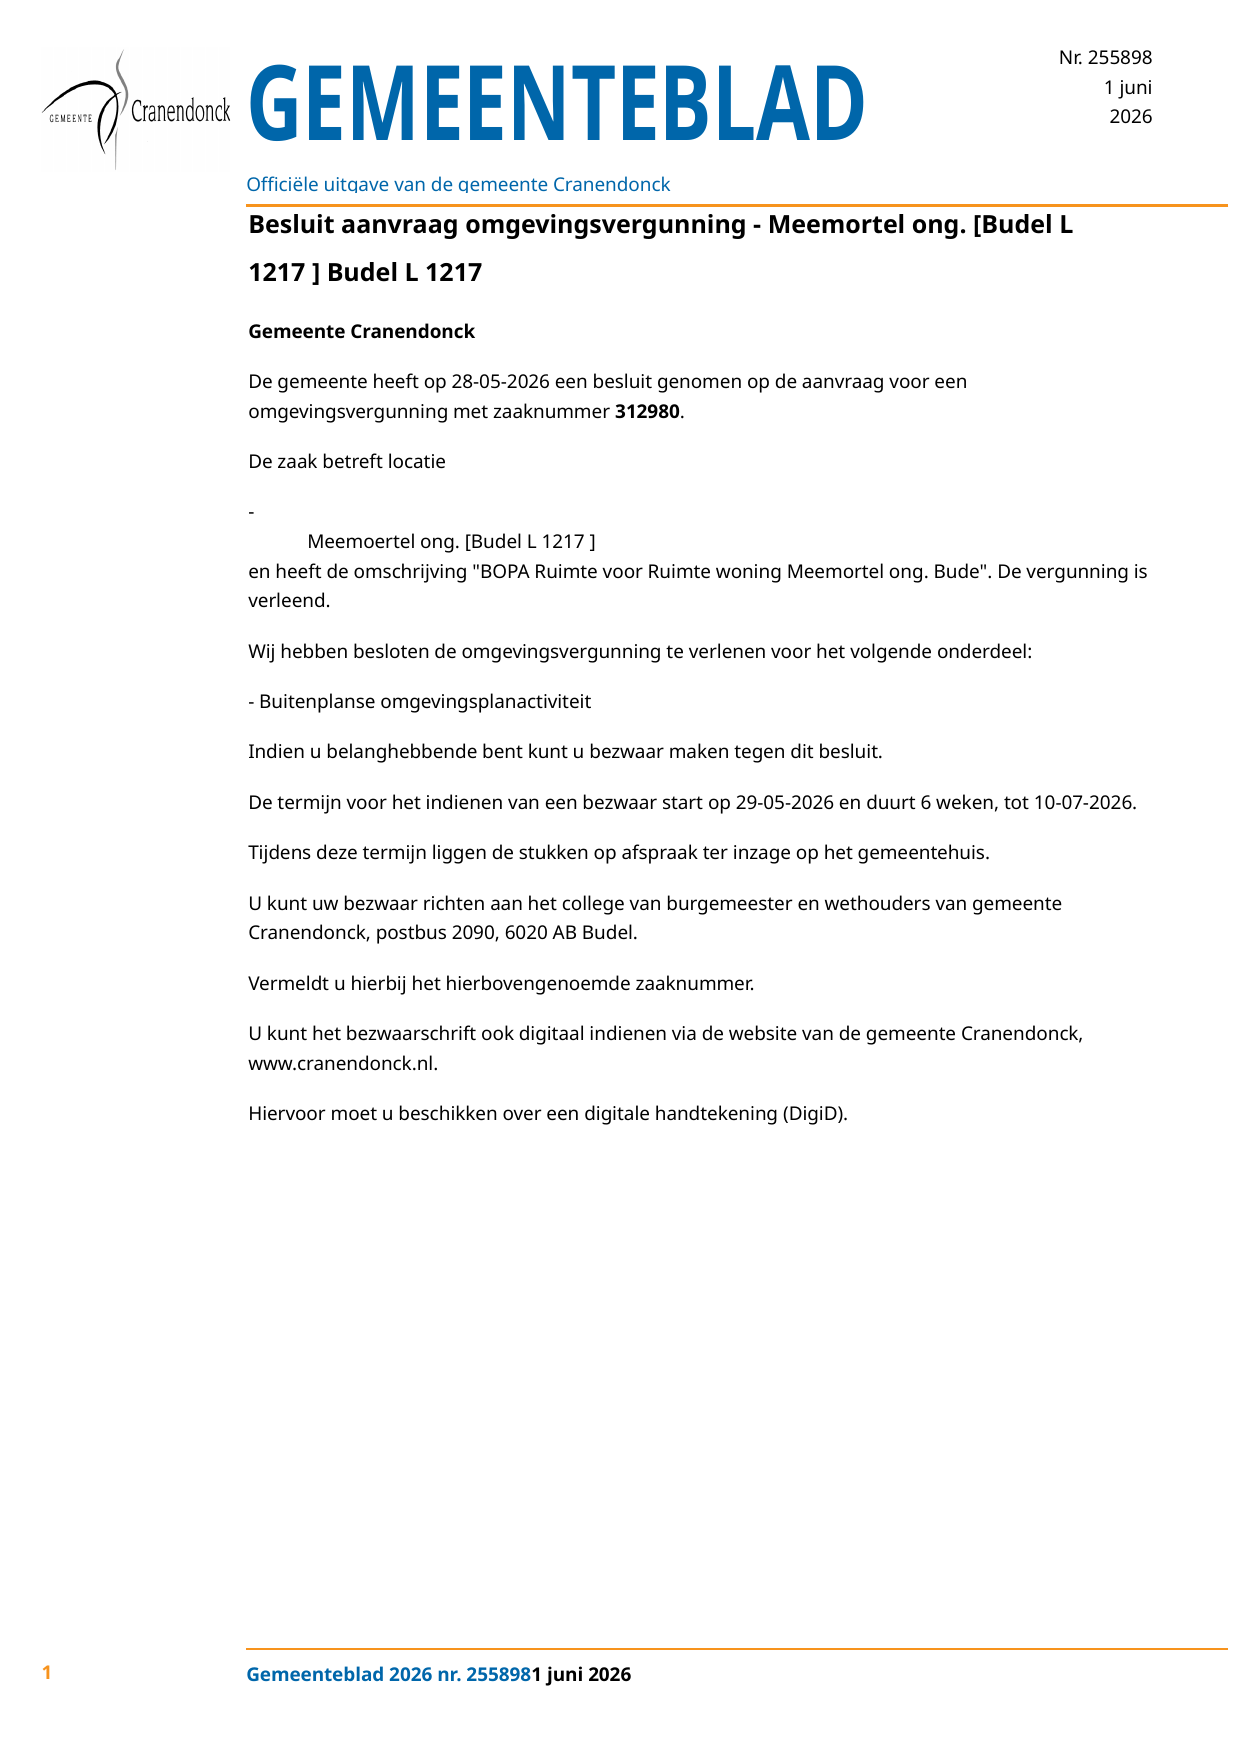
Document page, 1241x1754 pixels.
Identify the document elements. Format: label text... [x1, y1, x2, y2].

text - Buitenplanse omgevingsplanactiviteit [248, 688, 1152, 714]
text Besluit aanvraag omgevingsvergunning - Meemortel ong. [Budel L 1217 ] Budel L 1217 [248, 207, 1152, 288]
text De zaak betreft locatie [248, 448, 1152, 474]
text en heeft de omschrijving "BOPA Ruimte voor Ruimte woning Meemortel ong. Bude". De vergunning is verleend. [248, 558, 1152, 613]
picture [41, 47, 231, 172]
text De gemeente heeft op 28-05-2026 een besluit genomen op de aanvraag voor een omgevingsvergunning met zaaknummer 312980. [248, 368, 1152, 424]
text Gemeente Cranendonck [248, 318, 1152, 344]
text De termijn voor het indienen van een bezwaar start op 29-05-2026 en duurt 6 weken, tot 10-07-2026. [248, 789, 1152, 815]
text U kunt uw bezwaar richten aan het college van burgemeester en wethouders van gemeente Cranendonck, postbus 2090, 6020 AB Budel. [248, 890, 1152, 945]
list Meemoertel ong. [Budel L 1217 ] [248, 528, 1152, 554]
text Hiervoor moet u beschikken over een digitale handtekening (DigiD). [248, 1100, 1152, 1126]
text Tijdens deze termijn liggen de stukken op afspraak ter inzage op het gemeentehuis. [248, 839, 1152, 865]
text Vermeldt u hierbij het hierbovengenoemde zaaknummer. [248, 970, 1152, 996]
text Wij hebben besloten de omgevingsvergunning te verlenen voor het volgende onderdeel: [248, 638, 1152, 664]
text U kunt het bezwaarschrift ook digitaal indienen via de website van de gemeente Cranendonck, www.cranendonck.nl. [248, 1020, 1152, 1076]
text Indien u belanghebbende bent kunt u bezwaar maken tegen dit besluit. [248, 739, 1152, 764]
